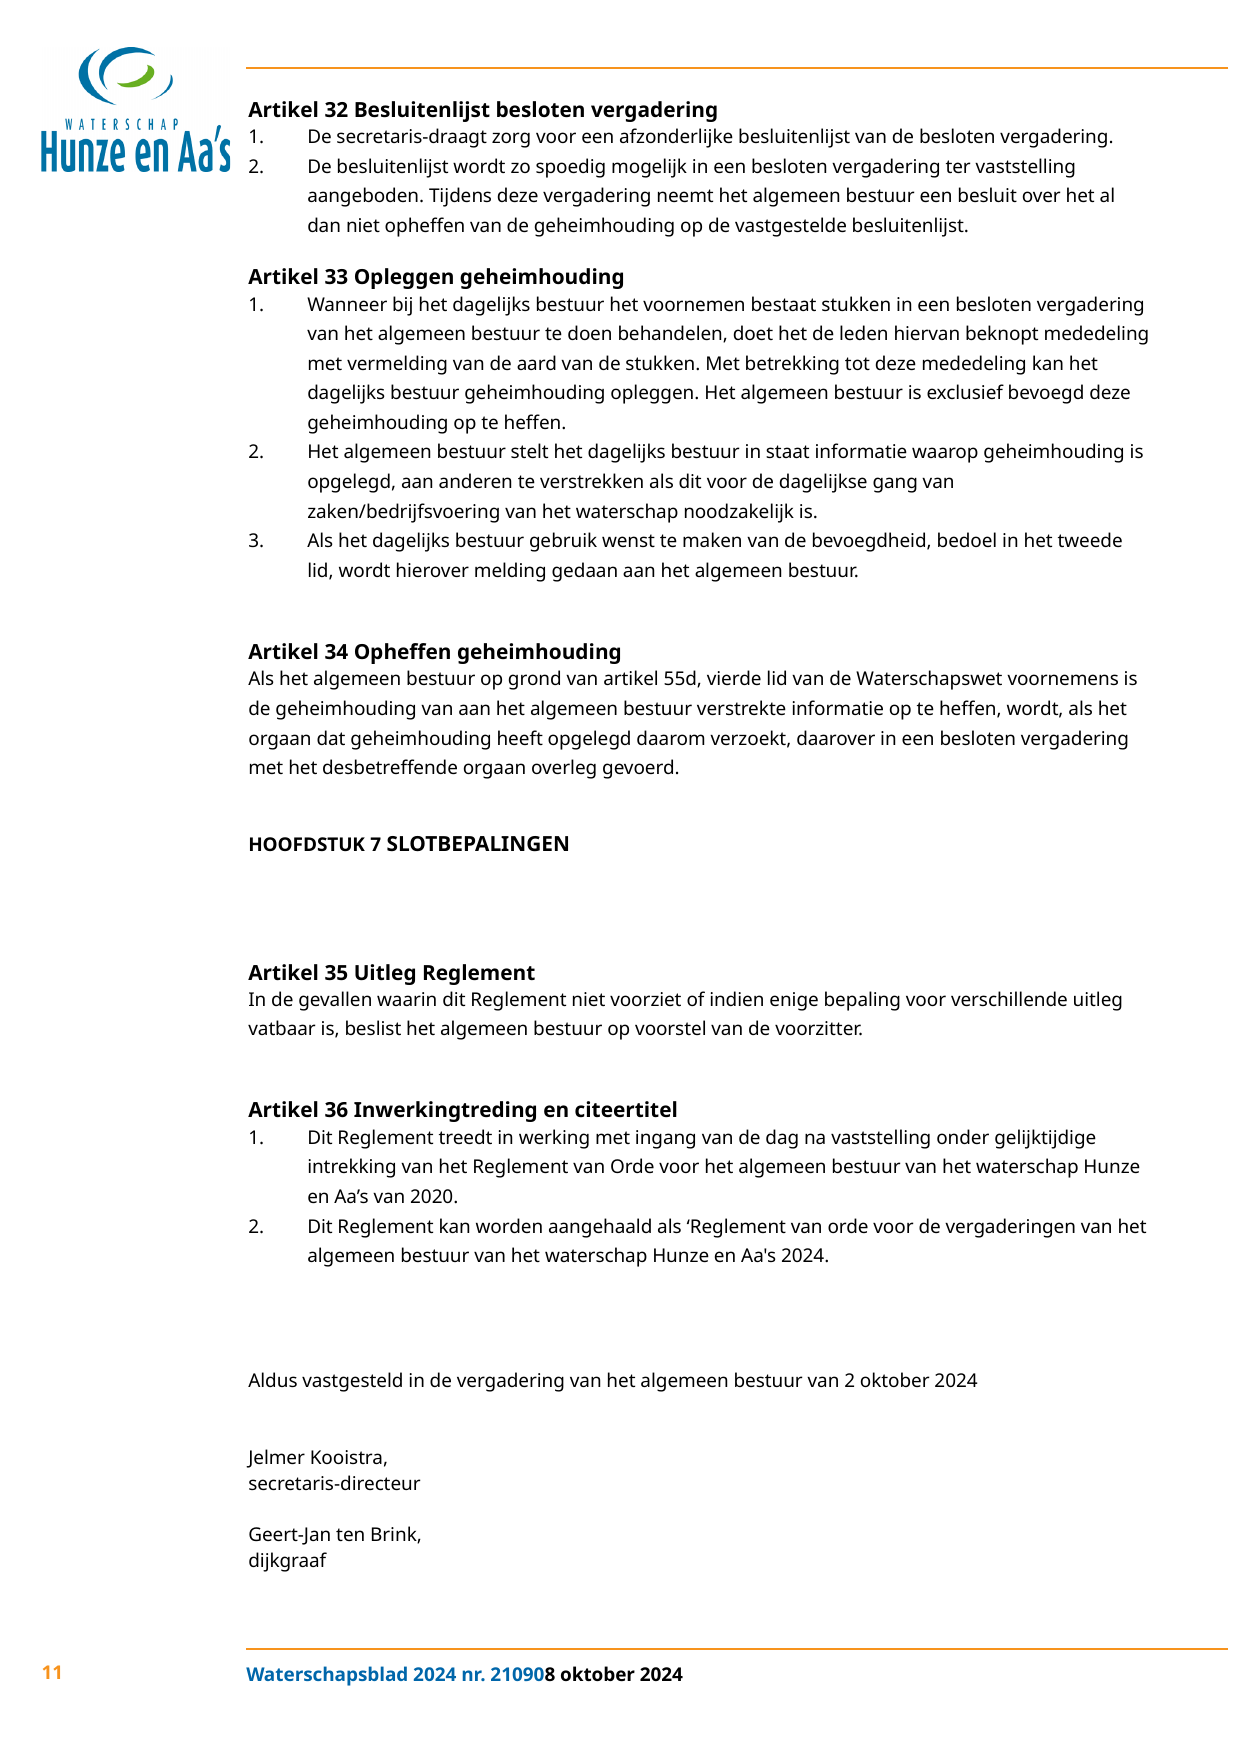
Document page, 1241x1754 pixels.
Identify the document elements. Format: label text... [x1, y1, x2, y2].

text Jelmer Kooistra, [248, 1444, 1152, 1470]
text dijkgraaf [248, 1547, 1152, 1573]
text Artikel 35 Uitleg Reglement [248, 958, 1152, 986]
text Artikel 36 Inwerkingtreding en citeertitel [248, 1096, 1152, 1124]
list Dit Reglement treedt in werking met ingang van de dag na vaststelling onder gelijktijdige intrekking van het Reglement van Orde voor het algemeen bestuur van het waterschap Hunze en Aa’s van 2020. [248, 1124, 1152, 1209]
text In de gevallen waarin dit Reglement niet voorziet of indien enige bepaling voor verschillende uitleg vatbaar is, beslist het algemeen bestuur op voorstel van de voorzitter. [248, 986, 1152, 1041]
text secretaris-directeur [248, 1470, 1152, 1496]
picture [183, 163, 191, 172]
list De secretaris-draagt zorg voor een afzonderlijke besluitenlijst van de besloten vergadering. [248, 123, 1152, 149]
list Wanneer bij het dagelijks bestuur het voornemen bestaat stukken in een besloten vergadering van het algemeen bestuur te doen behandelen, doet het de leden hiervan beknopt mededeling met vermelding van de aard van de stukken. Met betrekking tot deze mededeling kan het dagelijks bestuur geheimhouding opleggen. Het algemeen bestuur is exclusief bevoegd deze geheimhouding op te heffen. [248, 291, 1152, 435]
list De besluitenlijst wordt zo spoedig mogelijk in een besloten vergadering ter vaststelling aangeboden. Tijdens deze vergadering neemt het algemeen bestuur een besluit over het al dan niet opheffen van de geheimhouding op de vastgestelde besluitenlijst. [248, 153, 1152, 238]
text Artikel 34 Opheffen geheimhouding [248, 637, 1152, 666]
text HOOFDSTUK 7 SLOTBEPALINGEN [248, 829, 1152, 858]
list Het algemeen bestuur stelt het dagelijks bestuur in staat informatie waarop geheimhouding is opgelegd, aan anderen te verstrekken als dit voor de dagelijkse gang van zaken/bedrijfsvoering van het waterschap noodzakelijk is. [248, 439, 1152, 524]
list Dit Reglement kan worden aangehaald als ‘Reglement van orde voor de vergaderingen van het algemeen bestuur van het waterschap Hunze en Aa's 2024. [248, 1213, 1152, 1268]
text Artikel 33 Opleggen geheimhouding [248, 262, 1152, 291]
picture [41, 47, 231, 172]
list Als het dagelijks bestuur gebruik wenst te maken van de bevoegdheid, bedoel in het tweede lid, wordt hierover melding gedaan aan het algemeen bestuur. [248, 527, 1152, 583]
text Artikel 32 Besluitenlijst besloten vergadering [248, 95, 1152, 123]
text Aldus vastgesteld in de vergadering van het algemeen bestuur van 2 oktober 2024 [248, 1367, 1152, 1393]
picture [47, 154, 51, 172]
picture [226, 145, 231, 156]
text Geert-Jan ten Brink, [248, 1521, 1152, 1547]
text Als het algemeen bestuur op grond van artikel 55d, vierde lid van de Waterschapswet voornemens is de geheimhouding van aan het algemeen bestuur verstrekte informatie op te heffen, wordt, als het orgaan dat geheimhouding heeft opgelegd daarom verzoekt, daarover in een besloten vergadering met het desbetreffende orgaan overleg gevoerd. [248, 666, 1152, 780]
